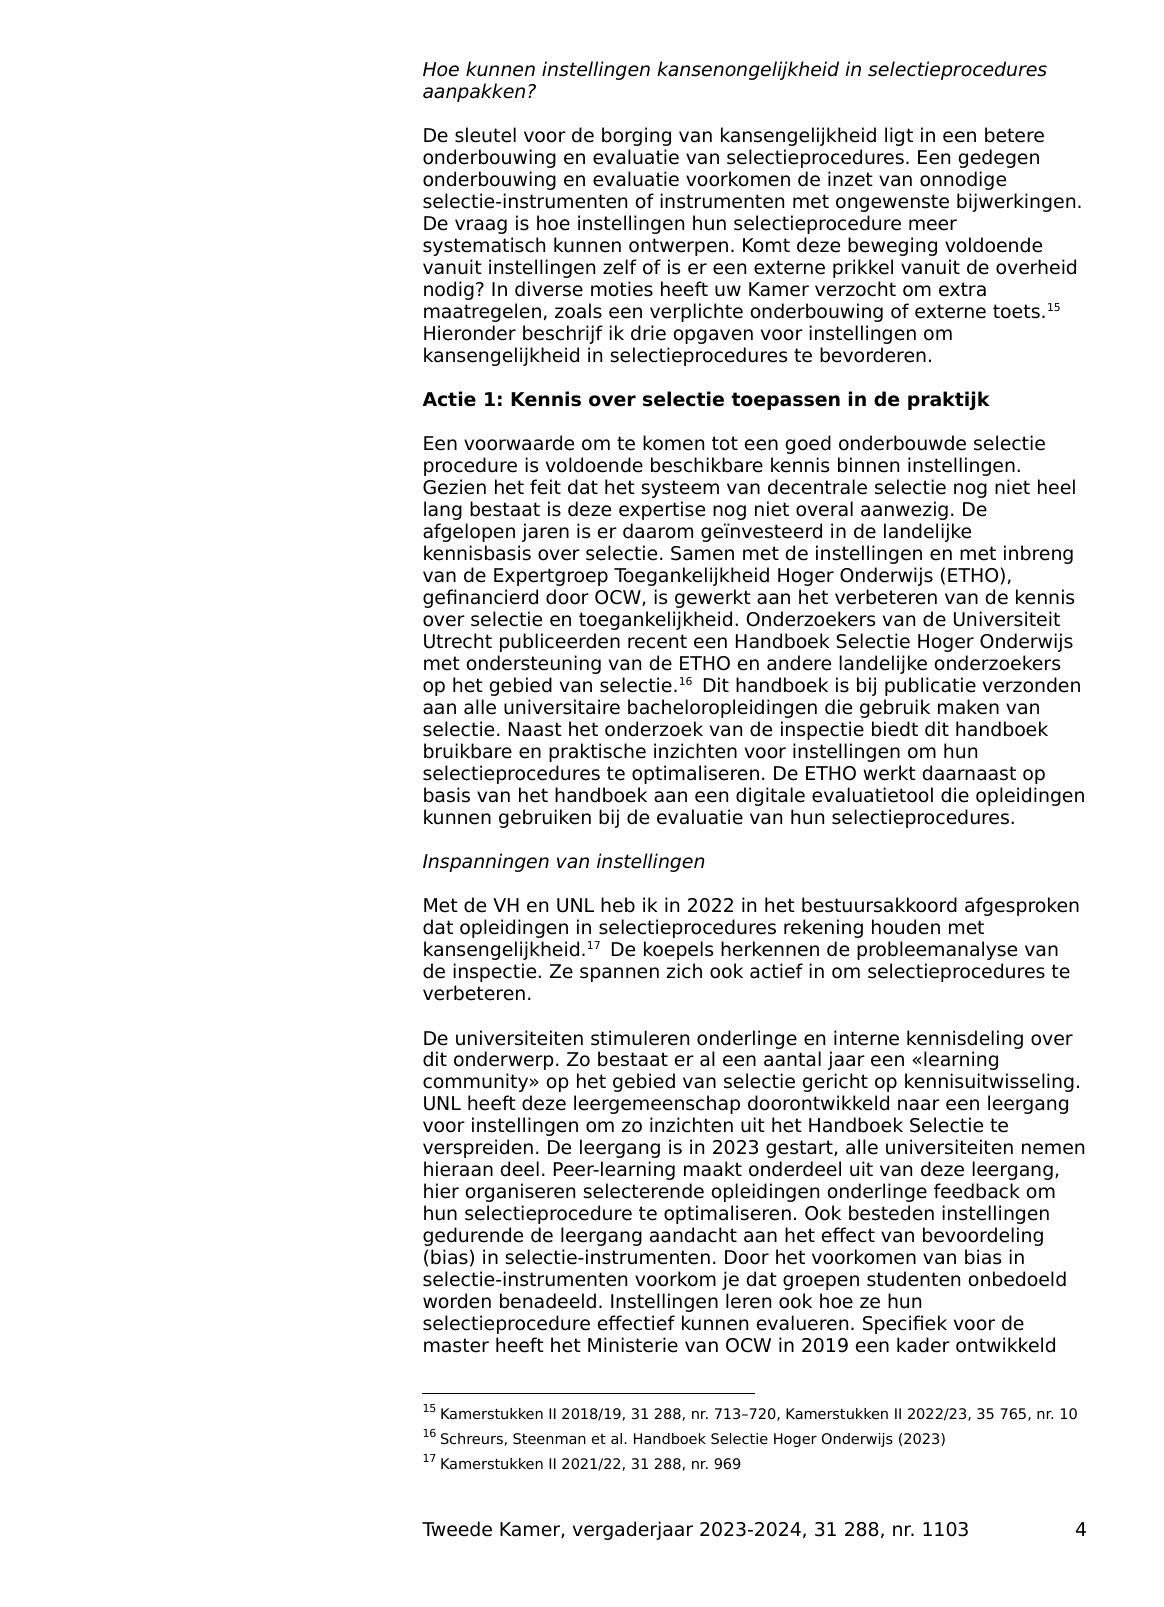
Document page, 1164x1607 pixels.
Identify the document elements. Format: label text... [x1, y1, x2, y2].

subtitle Actie 1: Kennis over selectie toepassen in de praktijk [422, 389, 1087, 411]
text Schreurs, Steenman et al. Handboek Selectie Hoger Onderwijs (2023) [422, 1427, 1087, 1449]
text De universiteiten stimuleren onderlinge en interne kennisdeling over dit onderwerp. Zo bestaat er al een aantal jaar een «learning community» op het gebied van selectie gericht op kennisuitwisseling. UNL heeft deze leergemeenschap doorontwikkeld naar een leergang voor instellingen om zo inzichten uit het Handboek Selectie te verspreiden. De leergang is in 2023 gestart, alle universiteiten nemen hieraan deel. Peer-learning maakt onderdeel uit van deze leergang, hier organiseren selecterende opleidingen onderlinge feedback om hun selectieprocedure te optimaliseren. Ook besteden instellingen gedurende de leergang aandacht aan het effect van bevoordeling (bias) in selectie-instrumenten. Door het voorkomen van bias in selectie-instrumenten voorkom je dat groepen studenten onbedoeld worden benadeeld. Instellingen leren ook hoe ze hun selectieprocedure effectief kunnen evalueren. Specifiek voor de master heeft het Ministerie van OCW in 2019 een kader ontwikkeld [422, 1027, 1087, 1357]
subtitle Hoe kunnen instellingen kansenongelijkheid in selectieprocedures aanpakken? [422, 59, 1087, 103]
text Kamerstukken II 2021/22, 31 288, nr. 969 [422, 1452, 1087, 1474]
text Kamerstukken II 2018/19, 31 288, nr. 713–720, Kamerstukken II 2022/23, 35 765, nr. 10 [422, 1402, 1087, 1424]
text De sleutel voor de borging van kansengelijkheid ligt in een betere onderbouwing en evaluatie van selectieprocedures. Een gedegen onderbouwing en evaluatie voorkomen de inzet van onnodige selectie-instrumenten of instrumenten met ongewenste bijwerkingen. De vraag is hoe instellingen hun selectieprocedure meer systematisch kunnen ontwerpen. Komt deze beweging voldoende vanuit instellingen zelf of is er een externe prikkel vanuit de overheid nodig? In diverse moties heeft uw Kamer verzocht om extra maatregelen, zoals een verplichte onderbouwing of externe toets. Hieronder beschrijf ik drie opgaven voor instellingen om kansengelijkheid in selectieprocedures te bevorderen. [422, 125, 1087, 367]
subtitle Inspanningen van instellingen [422, 851, 1087, 873]
text Een voorwaarde om te komen tot een goed onderbouwde selectie procedure is voldoende beschikbare kennis binnen instellingen. Gezien het feit dat het systeem van decentrale selectie nog niet heel lang bestaat is deze expertise nog niet overal aanwezig. De afgelopen jaren is er daarom geïnvesteerd in de landelijke kennisbasis over selectie. Samen met de instellingen en met inbreng van de Expertgroep Toegankelijkheid Hoger Onderwijs (ETHO), gefinancierd door OCW, is gewerkt aan het verbeteren van de kennis over selectie en toegankelijkheid. Onderzoekers van de Universiteit Utrecht publiceerden recent een Handboek Selectie Hoger Onderwijs met ondersteuning van de ETHO en andere landelijke onderzoekers op het gebied van selectie. Dit handboek is bij publicatie verzonden aan alle universitaire bacheloropleidingen die gebruik maken van selectie. Naast het onderzoek van de inspectie biedt dit handboek bruikbare en praktische inzichten voor instellingen om hun selectieprocedures te optimaliseren. De ETHO werkt daarnaast op basis van het handboek aan een digitale evaluatietool die opleidingen kunnen gebruiken bij de evaluatie van hun selectieprocedures. [422, 433, 1087, 829]
text Met de VH en UNL heb ik in 2022 in het bestuursakkoord afgesproken dat opleidingen in selectieprocedures rekening houden met kansengelijkheid. De koepels herkennen de probleemanalyse van de inspectie. Ze spannen zich ook actief in om selectieprocedures te verbeteren. [422, 895, 1087, 1005]
